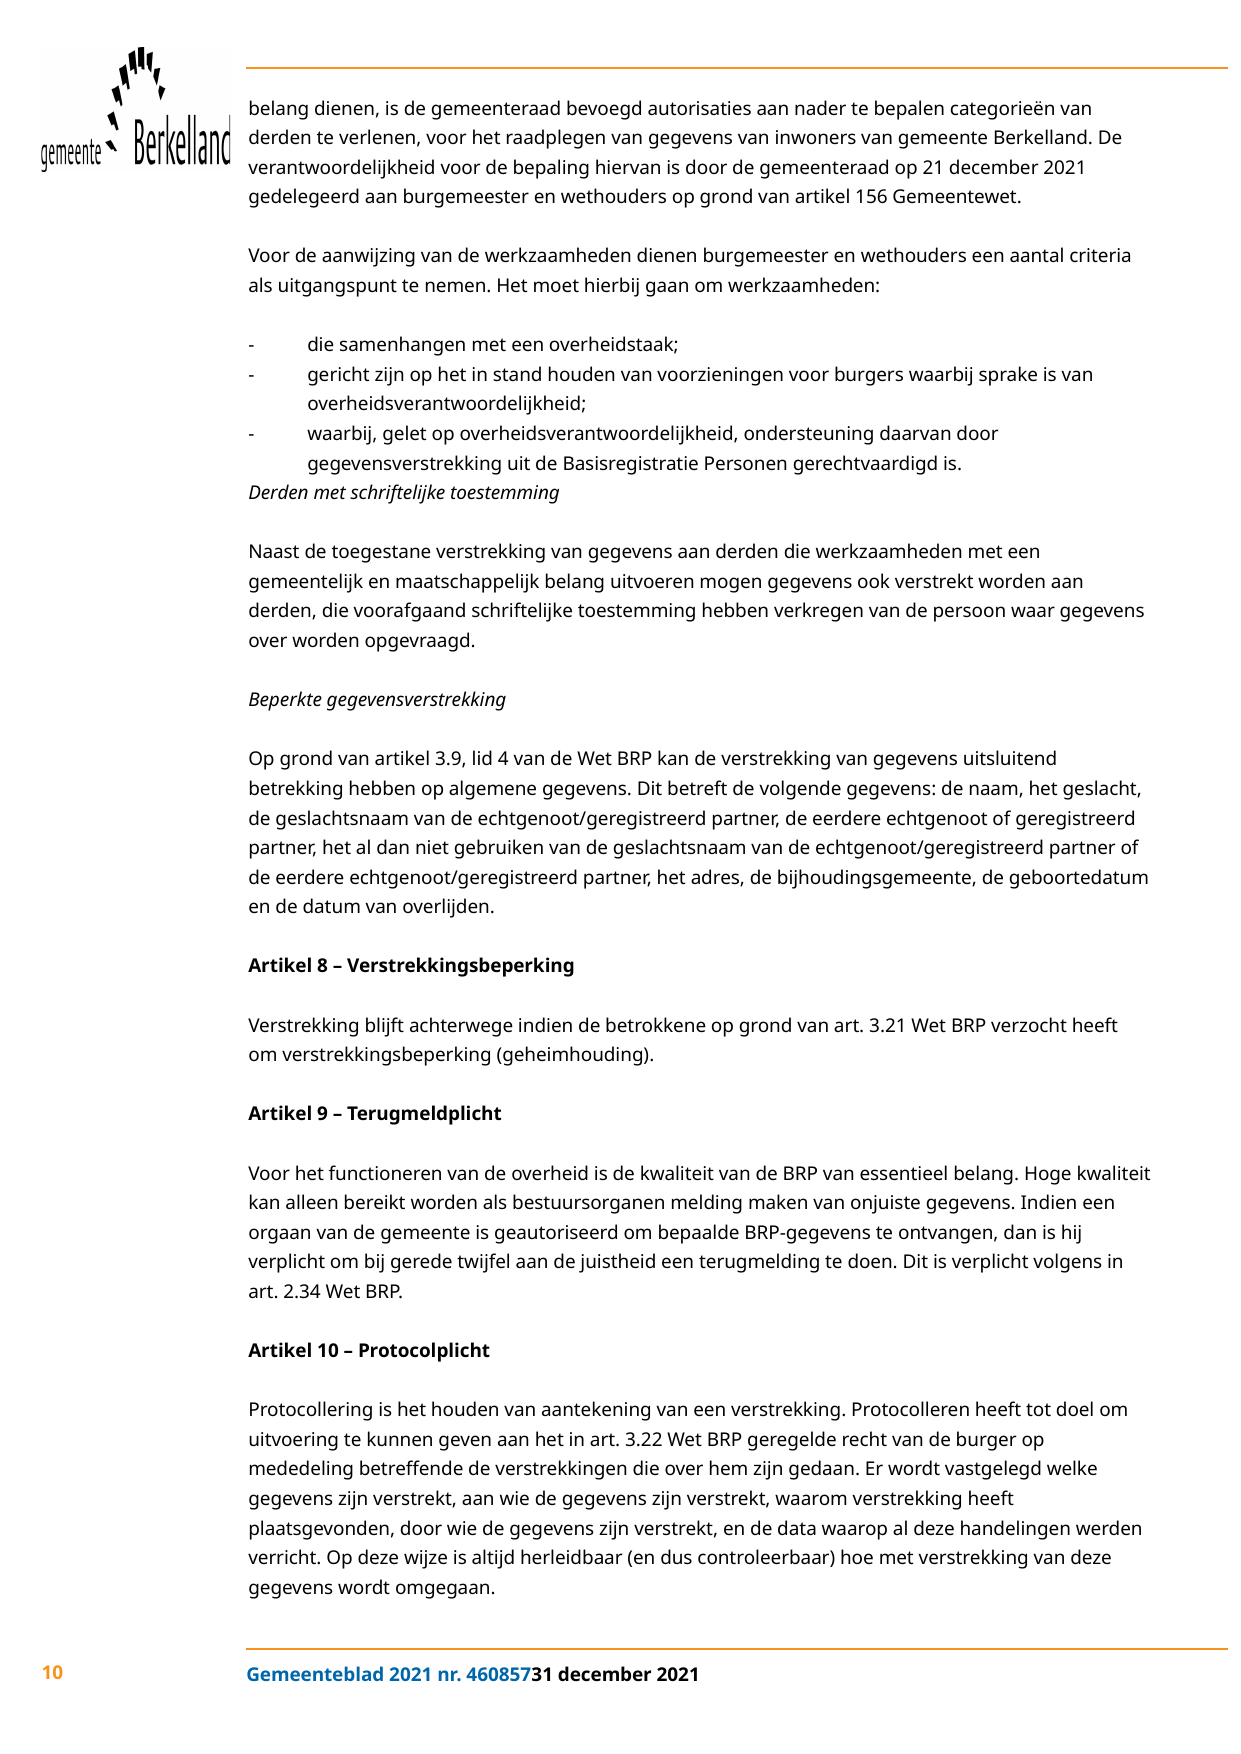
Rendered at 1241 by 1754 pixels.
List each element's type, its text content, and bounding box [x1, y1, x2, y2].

text Artikel 10 – Protocolplicht [248, 1337, 1152, 1363]
picture [41, 47, 231, 172]
list waarbij, gelet op overheidsverantwoordelijkheid, ondersteuning daarvan door gegevensverstrekking uit de Basisregistratie Personen gerechtvaardigd is. [248, 420, 1152, 476]
text belang dienen, is de gemeenteraad bevoegd autorisaties aan nader te bepalen categorieën van derden te verlenen, voor het raadplegen van gegevens van inwoners van gemeente Berkelland. De verantwoordelijkheid voor de bepaling hiervan is door de gemeenteraad op 21 december 2021 gedelegeerd aan burgemeester en wethouders op grond van artikel 156 Gemeentewet. [248, 95, 1152, 209]
text Artikel 9 – Terugmeldplicht [248, 1101, 1152, 1126]
text Artikel 8 – Verstrekkingsbeperking [248, 953, 1152, 978]
text Derden met schriftelijke toestemming [248, 479, 1152, 505]
text Verstrekking blijft achterwege indien de betrokkene op grond van art. 3.21 Wet BRP verzocht heeft om verstrekkingsbeperking (geheimhouding). [248, 1012, 1152, 1067]
text Voor het functioneren van de overheid is de kwaliteit van de BRP van essentieel belang. Hoge kwaliteit kan alleen bereikt worden als bestuursorganen melding maken van onjuiste gegevens. Indien een orgaan van de gemeente is geautoriseerd om bepaalde BRP-gegevens te ontvangen, dan is hij verplicht om bij gerede twijfel aan de juistheid een terugmelding te doen. Dit is verplicht volgens in art. 2.34 Wet BRP. [248, 1160, 1152, 1304]
list die samenhangen met een overheidstaak; [248, 331, 1152, 357]
list gericht zijn op het in stand houden van voorzieningen voor burgers waarbij sprake is van overheidsverantwoordelijkheid; [248, 361, 1152, 416]
text Beperkte gegevensverstrekking [248, 686, 1152, 712]
text Naast de toegestane verstrekking van gegevens aan derden die werkzaamheden met een gemeentelijk en maatschappelijk belang uitvoeren mogen gegevens ook verstrekt worden aan derden, die voorafgaand schriftelijke toestemming hebben verkregen van de persoon waar gegevens over worden opgevraagd. [248, 538, 1152, 653]
text Protocollering is het houden van aantekening van een verstrekking. Protocolleren heeft tot doel om uitvoering te kunnen geven aan het in art. 3.22 Wet BRP geregelde recht van de burger op mededeling betreffende de verstrekkingen die over hem zijn gedaan. Er wordt vastgelegd welke gegevens zijn verstrekt, aan wie de gegevens zijn verstrekt, waarom verstrekking heeft plaatsgevonden, door wie de gegevens zijn verstrekt, en de data waarop al deze handelingen werden verricht. Op deze wijze is altijd herleidbaar (en dus controleerbaar) hoe met verstrekking van deze gegevens wordt omgegaan. [248, 1396, 1152, 1600]
text Op grond van artikel 3.9, lid 4 van de Wet BRP kan de verstrekking van gegevens uitsluitend betrekking hebben op algemene gegevens. Dit betreft de volgende gegevens: de naam, het geslacht, de geslachtsnaam van de echtgenoot/geregistreerd partner, de eerdere echtgenoot of geregistreerd partner, het al dan niet gebruiken van de geslachtsnaam van de echtgenoot/geregistreerd partner of de eerdere echtgenoot/geregistreerd partner, het adres, de bijhoudingsgemeente, de geboortedatum en de datum van overlijden. [248, 746, 1152, 919]
text Voor de aanwijzing van de werkzaamheden dienen burgemeester en wethouders een aantal criteria als uitgangspunt te nemen. Het moet hierbij gaan om werkzaamheden: [248, 243, 1152, 298]
